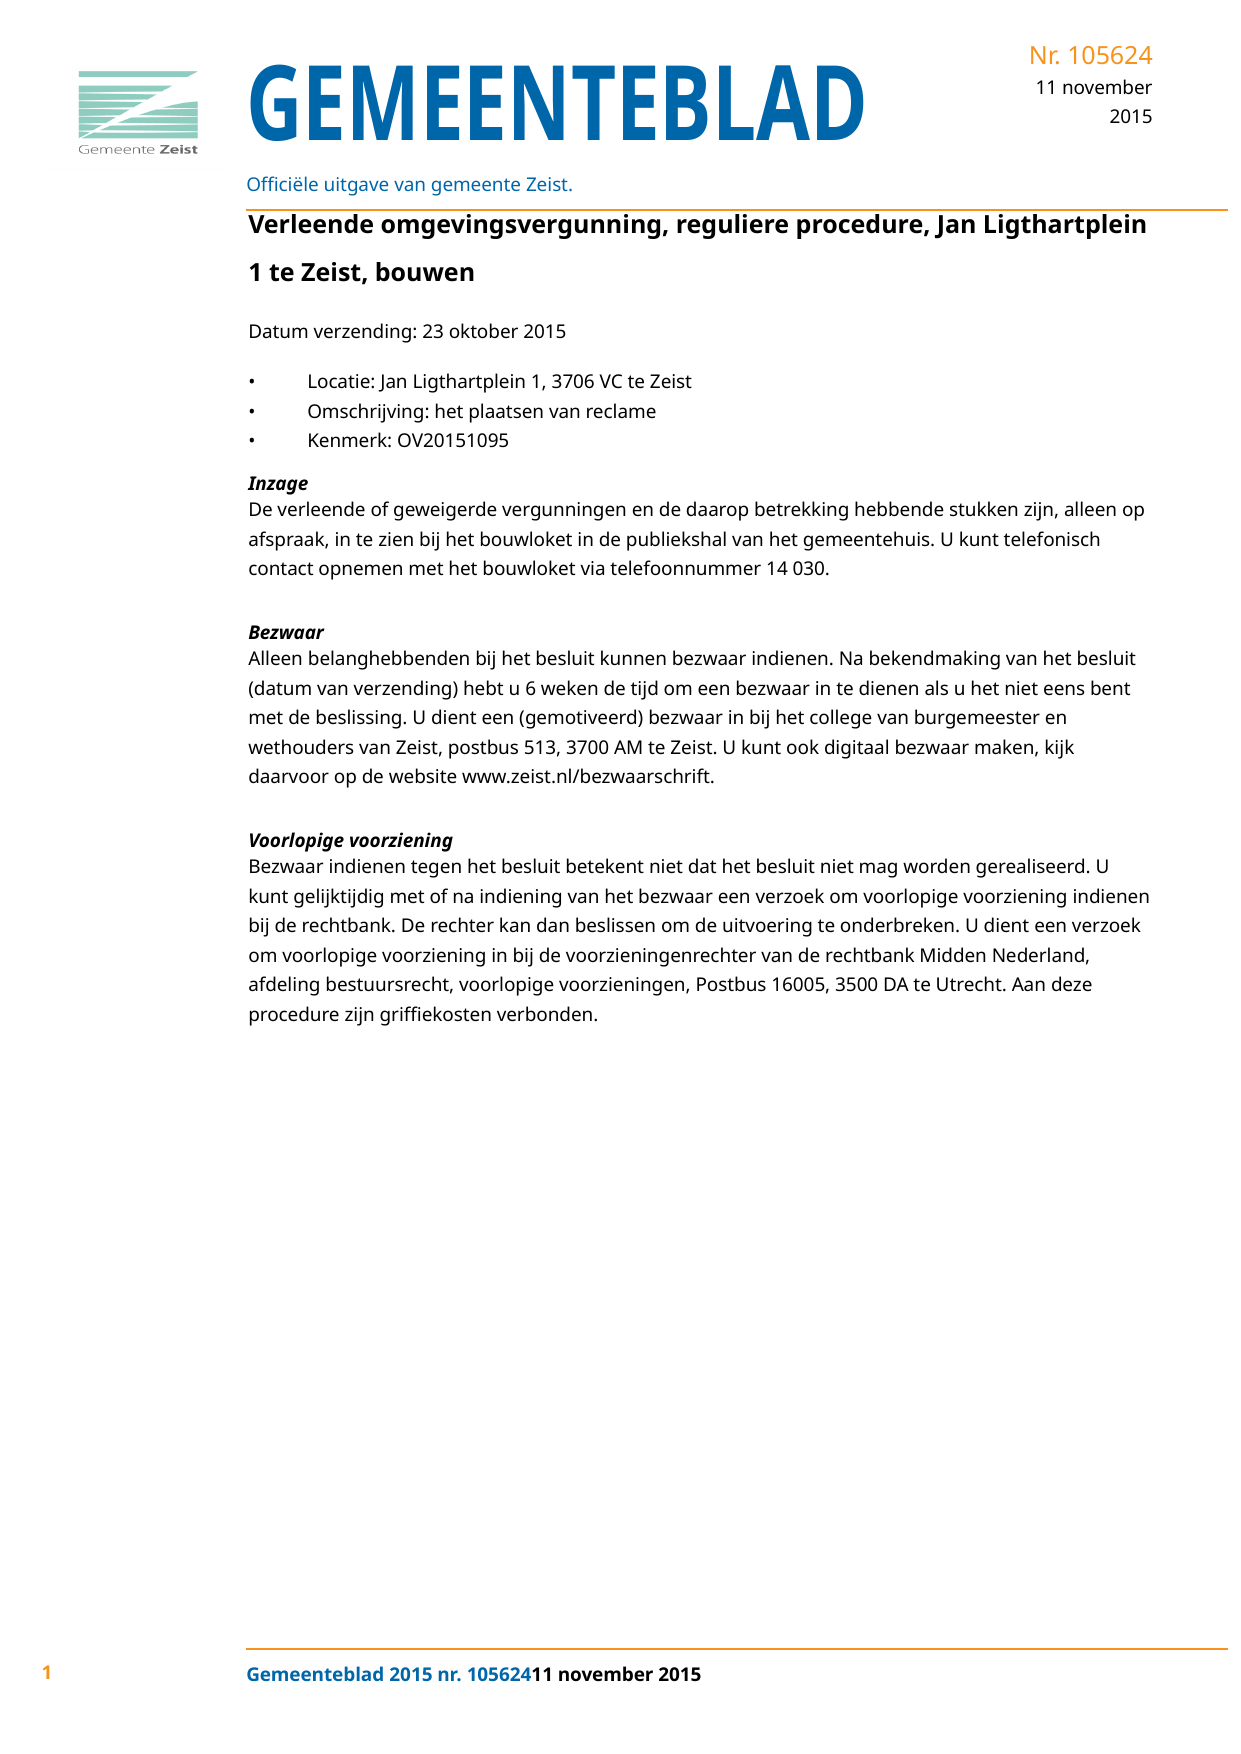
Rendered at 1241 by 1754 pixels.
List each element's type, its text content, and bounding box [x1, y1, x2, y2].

list Locatie: Jan Ligthartplein 1, 3706 VC te Zeist [248, 368, 1152, 394]
text Bezwaar indienen tegen het besluit betekent niet dat het besluit niet mag worden gerealiseerd. U kunt gelijktijdig met of na indiening van het bezwaar een verzoek om voorlopige voorziening indienen bij de rechtbank. De rechter kan dan beslissen om de uitvoering te onderbreken. U dient een verzoek om voorlopige voorziening in bij de voorzieningenrechter van de rechtbank Midden Nederland, afdeling bestuursrecht, voorlopige voorzieningen, Postbus 16005, 3500 DA te Utrecht. Aan deze procedure zijn griffiekosten verbonden. [248, 853, 1152, 1027]
text Alleen belanghebbenden bij het besluit kunnen bezwaar indienen. Na bekendmaking van het besluit (datum van verzending) hebt u 6 weken de tijd om een bezwaar in te dienen als u het niet eens bent met de beslissing. U dient een (gemotiveerd) bezwaar in bij het college van burgemeester en wethouders van Zeist, postbus 513, 3700 AM te Zeist. U kunt ook digitaal bezwaar maken, kijk daarvoor op de website www.zeist.nl/bezwaarschrift. [248, 645, 1152, 789]
text Datum verzending: 23 oktober 2015 [248, 318, 1152, 344]
text Voorlopige voorziening [248, 827, 1152, 853]
text Verleende omgevingsvergunning, reguliere procedure, Jan Ligthartplein 1 te Zeist, bouwen [248, 211, 1152, 288]
text De verleende of geweigerde vergunningen en de daarop betrekking hebbende stukken zijn, alleen op afspraak, in te zien bij het bouwloket in de publiekshal van het gemeentehuis. U kunt telefonisch contact opnemen met het bouwloket via telefoonnummer 14 030. [248, 496, 1152, 581]
list Kenmerk: OV20151095 [248, 427, 1152, 453]
text Bezwaar [248, 619, 1152, 645]
picture [41, 47, 231, 172]
text Inzage [248, 471, 1152, 496]
list Omschrijving: het plaatsen van reclame [248, 398, 1152, 424]
